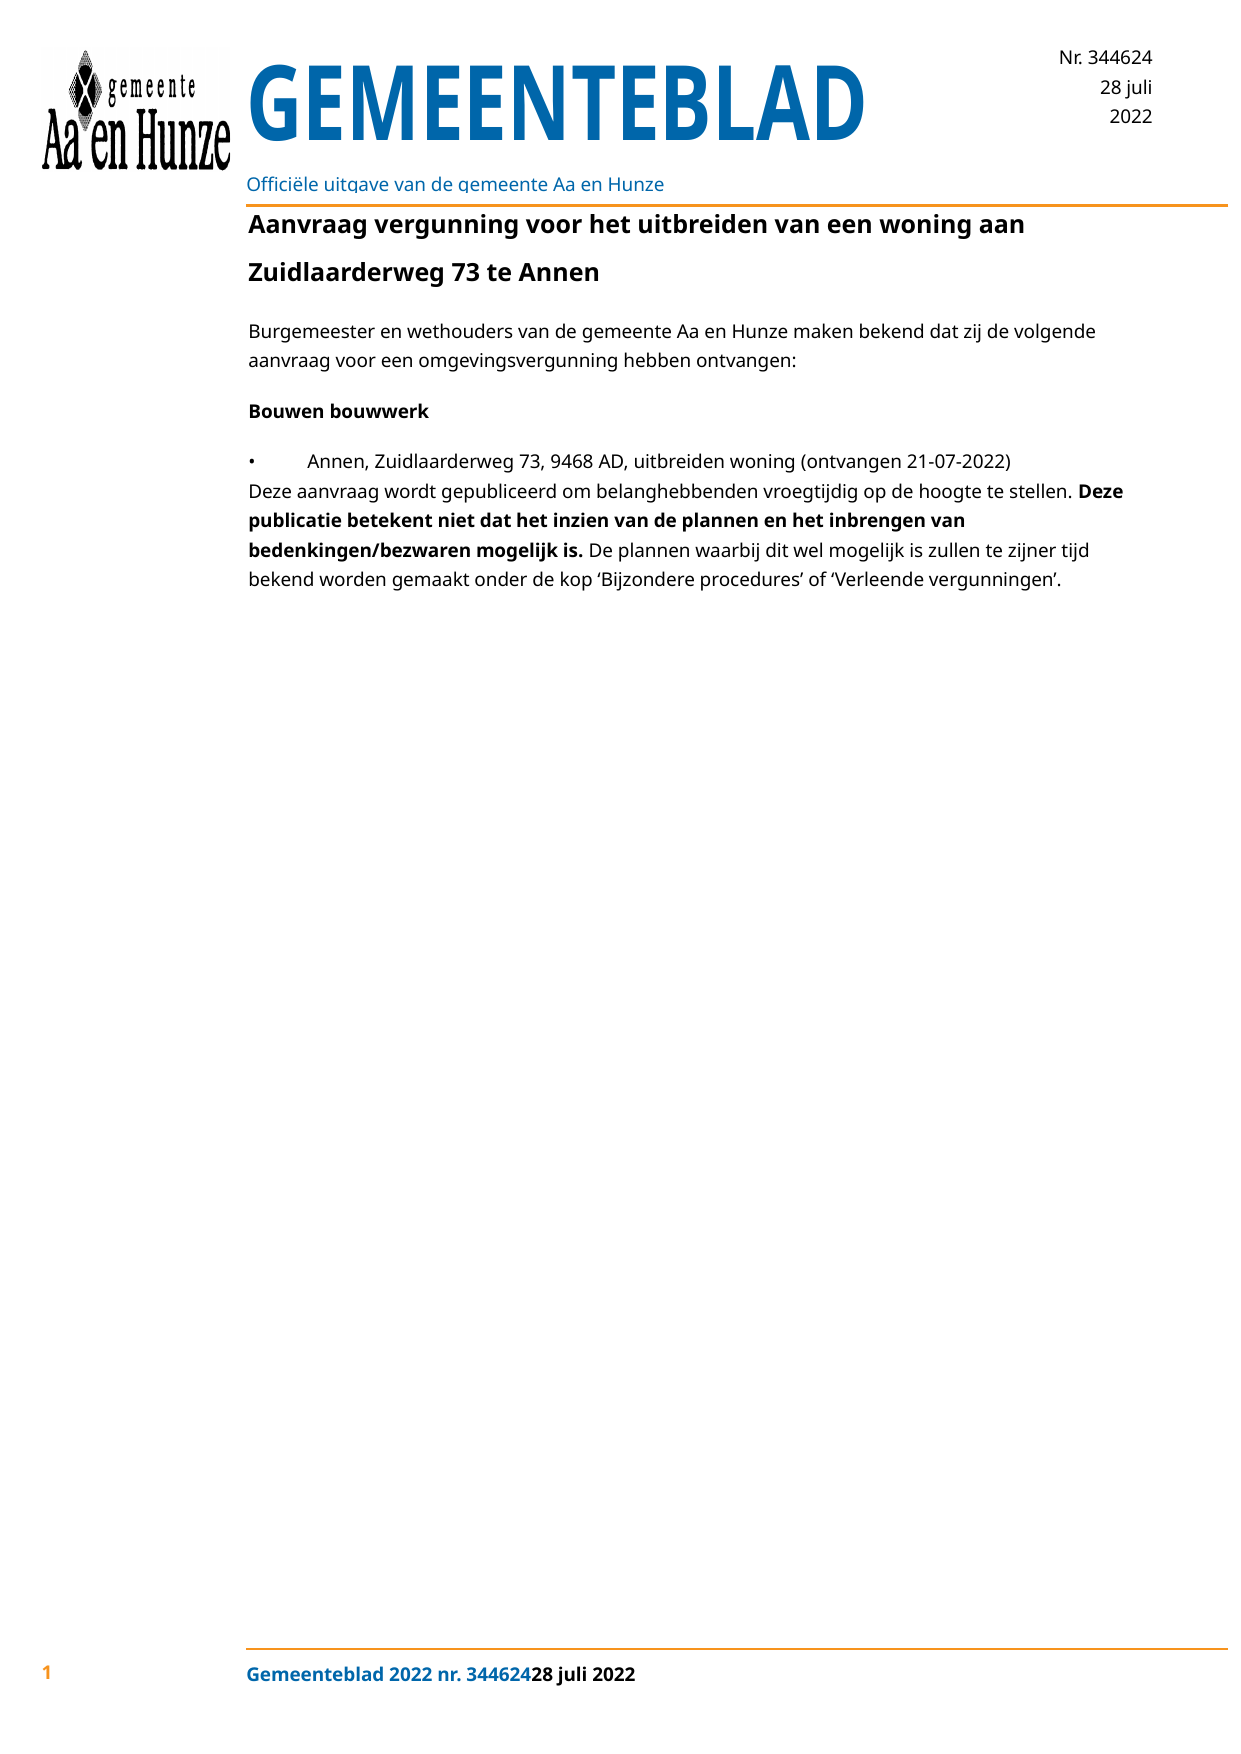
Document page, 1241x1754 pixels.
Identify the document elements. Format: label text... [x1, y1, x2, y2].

text Bouwen bouwwerk [248, 398, 1152, 424]
text Deze aanvraag wordt gepubliceerd om belanghebbenden vroegtijdig op de hoogte te stellen. Deze publicatie betekent niet dat het inzien van de plannen en het inbrengen van bedenkingen/bezwaren mogelijk is. De plannen waarbij dit wel mogelijk is zullen te zijner tijd bekend worden gemaakt onder de kop ‘Bijzondere procedures’ of ‘Verleende vergunningen’. [248, 478, 1152, 592]
text Burgemeester en wethouders van de gemeente Aa en Hunze maken bekend dat zij de volgende aanvraag voor een omgevingsvergunning hebben ontvangen: [248, 318, 1152, 373]
list Annen, Zuidlaarderweg 73, 9468 AD, uitbreiden woning (ontvangen 21-07-2022) [248, 448, 1152, 474]
picture [41, 47, 231, 172]
text Aanvraag vergunning voor het uitbreiden van een woning aan Zuidlaarderweg 73 te Annen [248, 207, 1152, 288]
